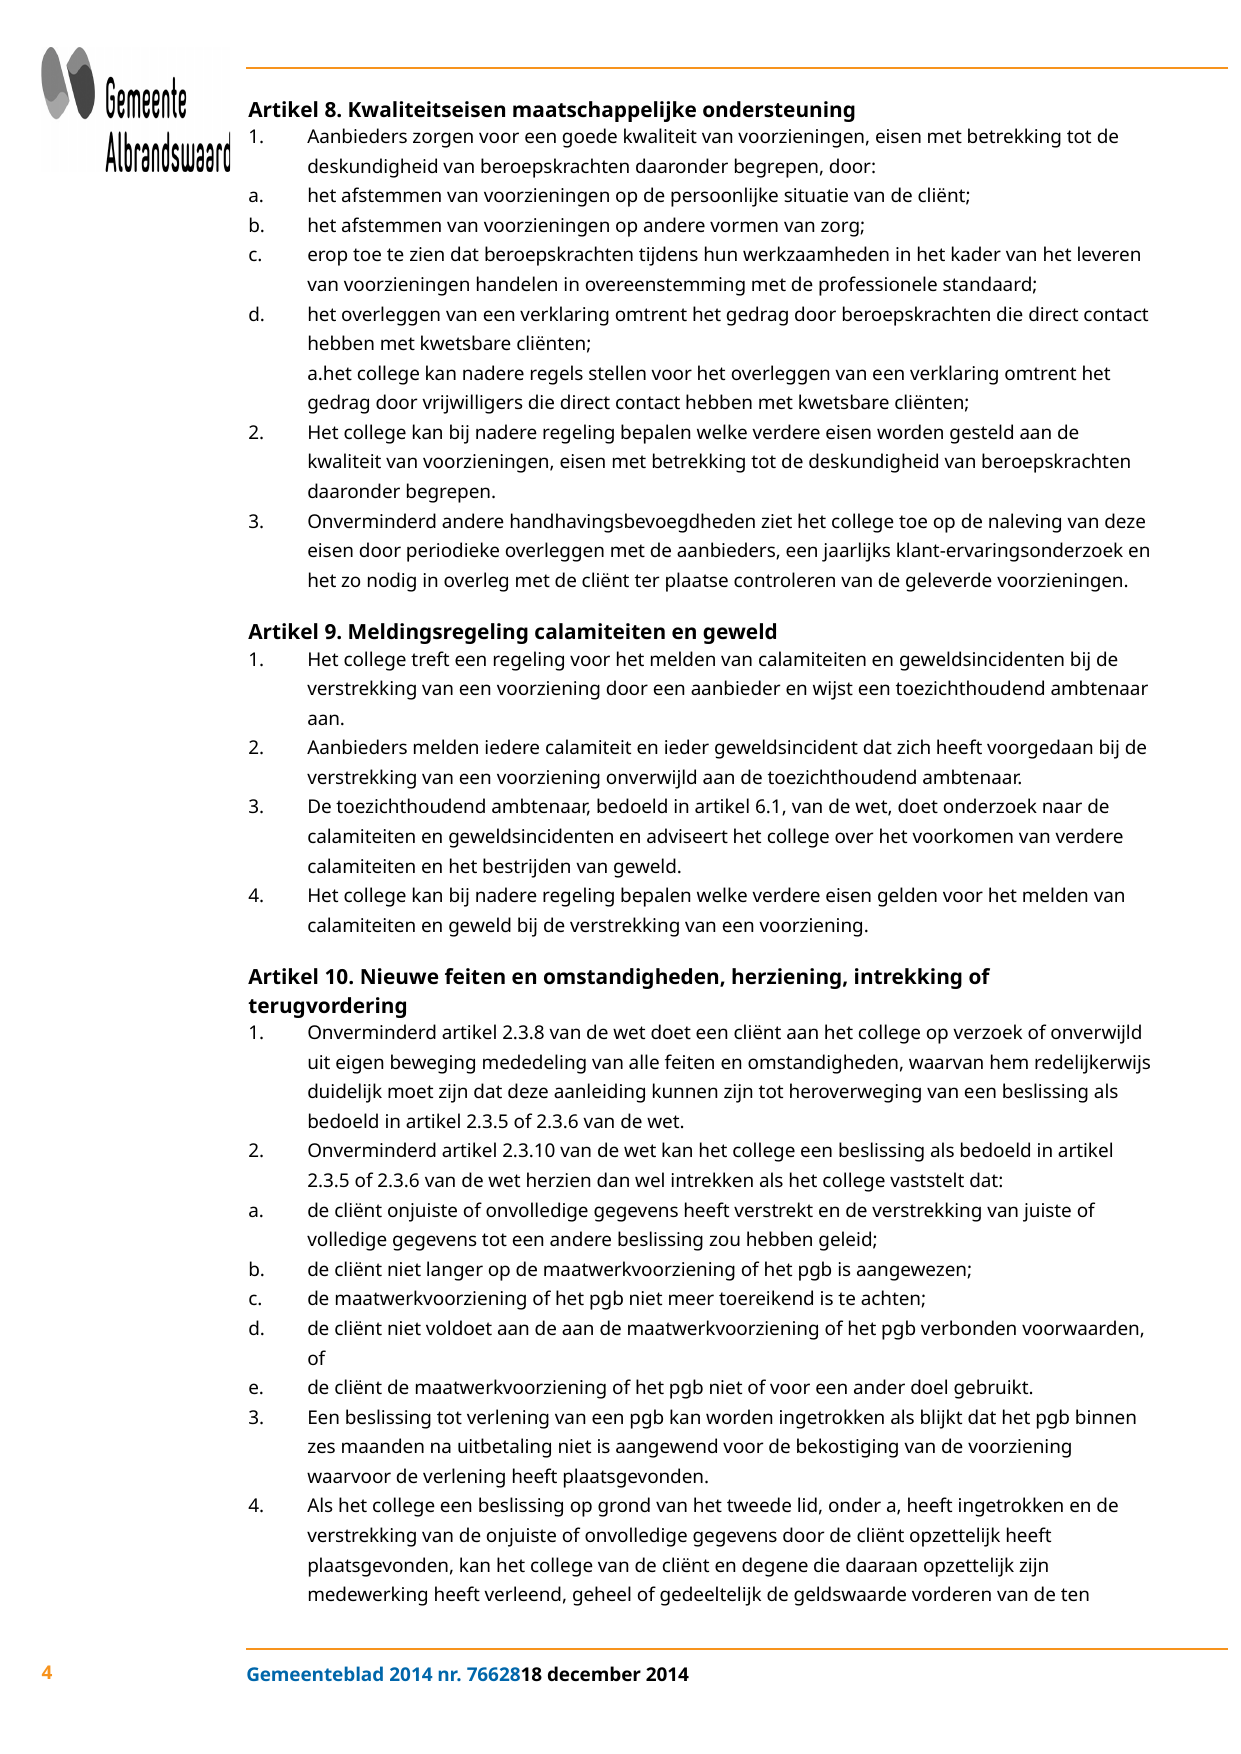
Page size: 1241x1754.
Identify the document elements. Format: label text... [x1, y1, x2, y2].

list de cliënt onjuiste of onvolledige gegevens heeft verstrekt en de verstrekking van juiste of volledige gegevens tot een andere beslissing zou hebben geleid; [248, 1197, 1152, 1252]
text Artikel 8. Kwaliteitseisen maatschappelijke ondersteuning [248, 95, 1152, 123]
list erop toe te zien dat beroepskrachten tijdens hun werkzaamheden in het kader van het leveren van voorzieningen handelen in overeenstemming met de professionele standaard; [248, 242, 1152, 297]
list Het college treft een regeling voor het melden van calamiteiten en geweldsincidenten bij de verstrekking van een voorziening door een aanbieder en wijst een toezichthoudend ambtenaar aan. [248, 646, 1152, 731]
list het afstemmen van voorzieningen op andere vormen van zorg; [248, 212, 1152, 238]
list Het college kan bij nadere regeling bepalen welke verdere eisen worden gesteld aan de kwaliteit van voorzieningen, eisen met betrekking tot de deskundigheid van beroepskrachten daaronder begrepen. [248, 419, 1152, 504]
list de maatwerkvoorziening of het pgb niet meer toereikend is te achten; [248, 1286, 1152, 1311]
list de cliënt niet langer op de maatwerkvoorziening of het pgb is aangewezen; [248, 1256, 1152, 1282]
list Het college kan bij nadere regeling bepalen welke verdere eisen gelden voor het melden van calamiteiten en geweld bij de verstrekking van een voorziening. [248, 882, 1152, 938]
list Als het college een beslissing op grond van het tweede lid, onder a, heeft ingetrokken en de verstrekking van de onjuiste of onvolledige gegevens door de cliënt opzettelijk heeft plaatsgevonden, kan het college van de cliënt en degene die daaraan opzettelijk zijn medewerking heeft verleend, geheel of gedeeltelijk de geldswaarde vorderen van de ten [248, 1493, 1152, 1607]
list de cliënt niet voldoet aan de aan de maatwerkvoorziening of het pgb verbonden voorwaarden, of [248, 1315, 1152, 1371]
list Onverminderd artikel 2.3.10 van de wet kan het college een beslissing als bedoeld in artikel 2.3.5 of 2.3.6 van de wet herzien dan wel intrekken als het college vaststelt dat: [248, 1138, 1152, 1193]
list de cliënt de maatwerkvoorziening of het pgb niet of voor een ander doel gebruikt. [248, 1374, 1152, 1400]
picture [41, 47, 231, 172]
list De toezichthoudend ambtenaar, bedoeld in artikel 6.1, van de wet, doet onderzoek naar de calamiteiten en geweldsincidenten en adviseert het college over het voorkomen van verdere calamiteiten en het bestrijden van geweld. [248, 794, 1152, 879]
text Artikel 9. Meldingsregeling calamiteiten en geweld [248, 617, 1152, 646]
list het overleggen van een verklaring omtrent het gedrag door beroepskrachten die direct contact hebben met kwetsbare cliënten; [248, 301, 1152, 356]
list het afstemmen van voorzieningen op de persoonlijke situatie van de cliënt; [248, 182, 1152, 208]
text Artikel 10. Nieuwe feiten en omstandigheden, herziening, intrekking of terugvordering [248, 962, 1152, 1019]
list a.het college kan nadere regels stellen voor het overleggen van een verklaring omtrent het gedrag door vrijwilligers die direct contact hebben met kwetsbare cliënten; [248, 360, 1152, 415]
list Een beslissing tot verlening van een pgb kan worden ingetrokken als blijkt dat het pgb binnen zes maanden na uitbetaling niet is aangewend voor de bekostiging van de voorziening waarvoor de verlening heeft plaatsgevonden. [248, 1404, 1152, 1489]
list Aanbieders zorgen voor een goede kwaliteit van voorzieningen, eisen met betrekking tot de deskundigheid van beroepskrachten daaronder begrepen, door: [248, 123, 1152, 178]
list Onverminderd andere handhavingsbevoegdheden ziet het college toe op de naleving van deze eisen door periodieke overleggen met de aanbieders, een jaarlijks klant-ervaringsonderzoek en het zo nodig in overleg met de cliënt ter plaatse controleren van de geleverde voorzieningen. [248, 508, 1152, 593]
list Onverminderd artikel 2.3.8 van de wet doet een cliënt aan het college op verzoek of onverwijld uit eigen beweging mededeling van alle feiten en omstandigheden, waarvan hem redelijkerwijs duidelijk moet zijn dat deze aanleiding kunnen zijn tot heroverweging van een beslissing als bedoeld in artikel 2.3.5 of 2.3.6 van de wet. [248, 1019, 1152, 1134]
list Aanbieders melden iedere calamiteit en ieder geweldsincident dat zich heeft voorgedaan bij de verstrekking van een voorziening onverwijld aan de toezichthoudend ambtenaar. [248, 734, 1152, 790]
